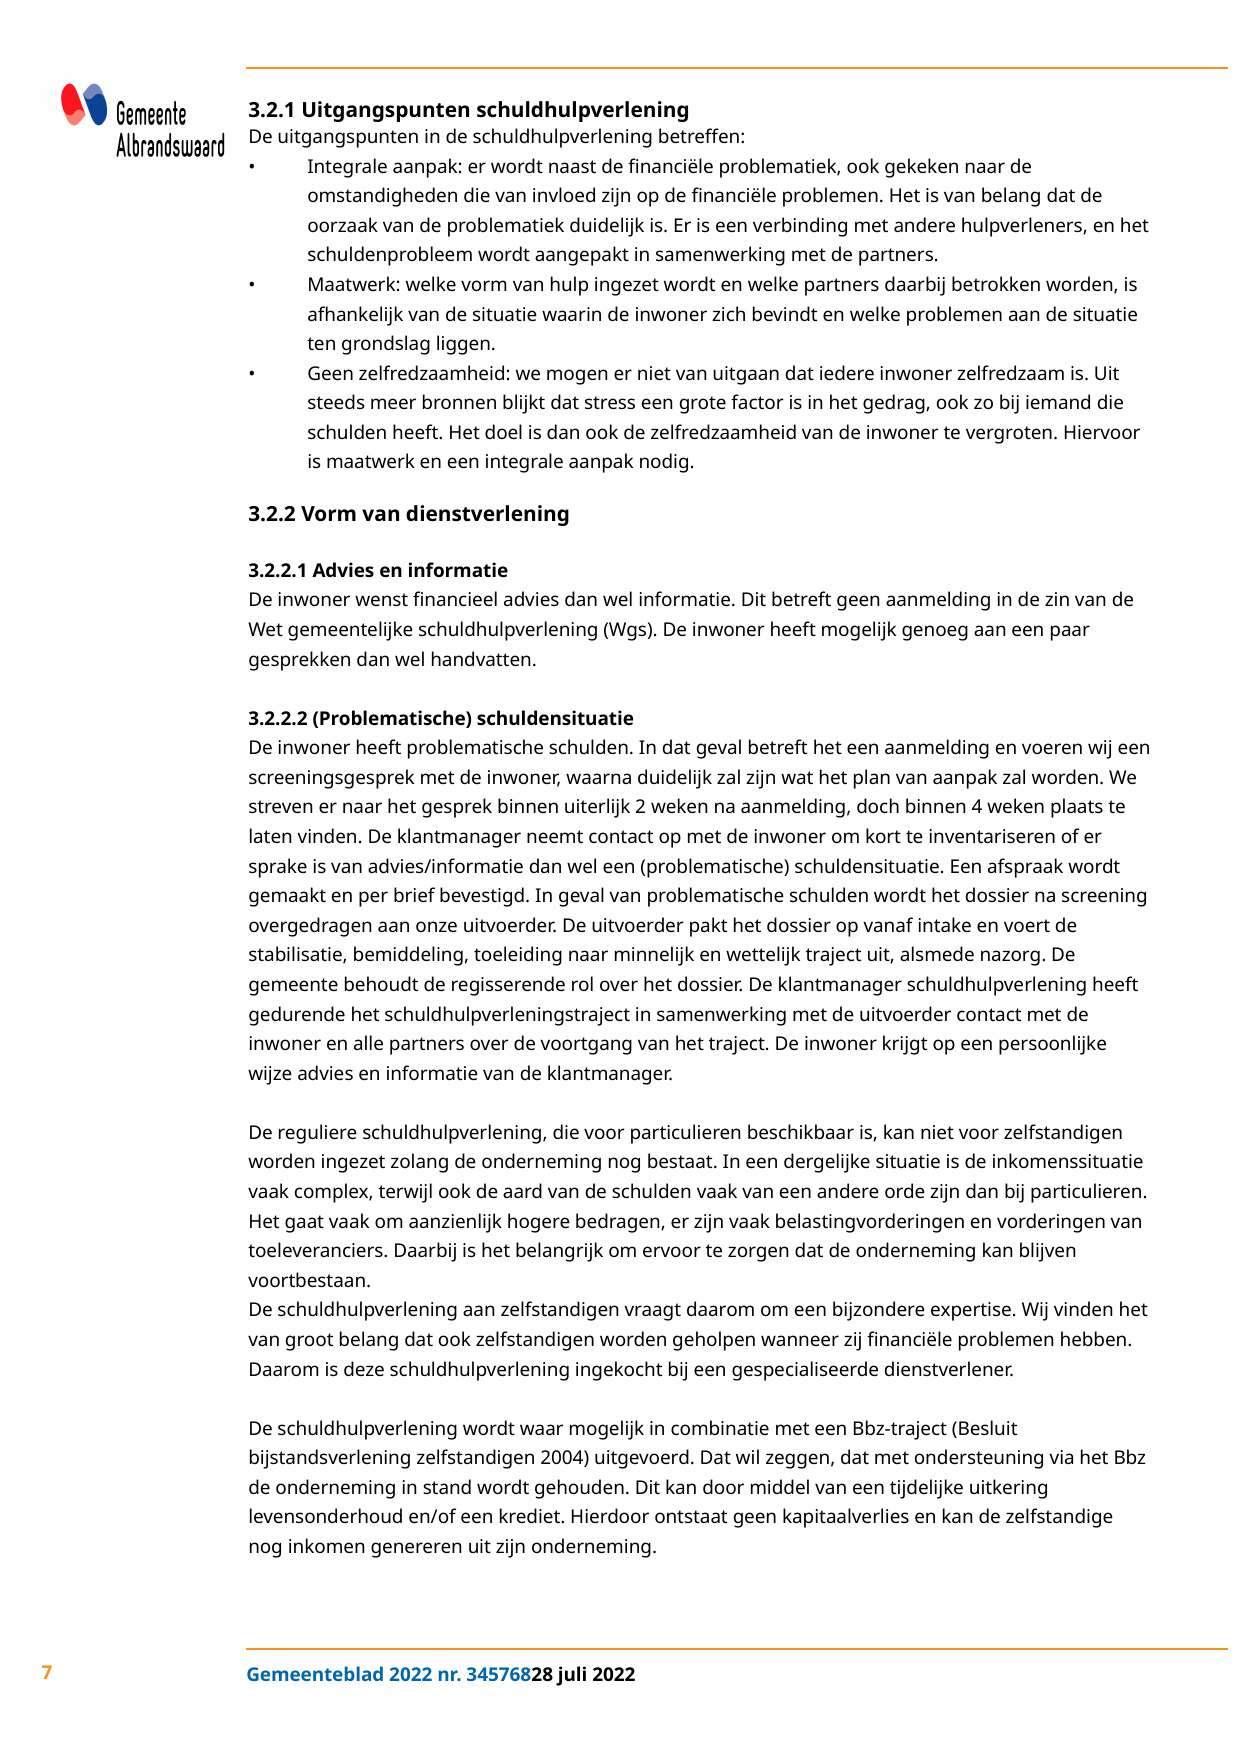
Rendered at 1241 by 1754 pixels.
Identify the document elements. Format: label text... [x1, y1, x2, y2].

text De inwoner heeft problematische schulden. In dat geval betreft het een aanmelding en voeren wij een screeningsgesprek met de inwoner, waarna duidelijk zal zijn wat het plan van aanpak zal worden. We streven er naar het gesprek binnen uiterlijk 2 weken na aanmelding, doch binnen 4 weken plaats te laten vinden. De klantmanager neemt contact op met de inwoner om kort te inventariseren of er sprake is van advies/informatie dan wel een (problematische) schuldensituatie. Een afspraak wordt gemaakt en per brief bevestigd. In geval van problematische schulden wordt het dossier na screening overgedragen aan onze uitvoerder. De uitvoerder pakt het dossier op vanaf intake en voert de stabilisatie, bemiddeling, toeleiding naar minnelijk en wettelijk traject uit, alsmede nazorg. De gemeente behoudt de regisserende rol over het dossier. De klantmanager schuldhulpverlening heeft gedurende het schuldhulpverleningstraject in samenwerking met de uitvoerder contact met de inwoner en alle partners over de voortgang van het traject. De inwoner krijgt op een persoonlijke wijze advies en informatie van de klantmanager. [248, 734, 1152, 1086]
text De uitgangspunten in de schuldhulpverlening betreffen: [248, 123, 1152, 149]
list Integrale aanpak: er wordt naast de financiële problematiek, ook gekeken naar de omstandigheden die van invloed zijn op de financiële problemen. Het is van belang dat de oorzaak van de problematiek duidelijk is. Er is een verbinding met andere hulpverleners, en het schuldenprobleem wordt aangepakt in samenwerking met de partners. [248, 153, 1152, 267]
text 3.2.2.2 (Problematische) schuldensituatie [248, 705, 1152, 731]
text 3.2.2.1 Advies en informatie [248, 557, 1152, 583]
text 3.2.1 Uitgangspunten schuldhulpverlening [248, 95, 1152, 123]
text De schuldhulpverlening aan zelfstandigen vraagt daarom om een bijzondere expertise. Wij vinden het van groot belang dat ook zelfstandigen worden geholpen wanneer zij financiële problemen hebben. Daarom is deze schuldhulpverlening ingekocht bij een gespecialiseerde dienstverlener. [248, 1297, 1152, 1382]
text De schuldhulpverlening wordt waar mogelijk in combinatie met een Bbz-traject (Besluit bijstandsverlening zelfstandigen 2004) uitgevoerd. Dat wil zeggen, dat met ondersteuning via het Bbz de onderneming in stand wordt gehouden. Dit kan door middel van een tijdelijke uitkering levensonderhoud en/of een krediet. Hierdoor ontstaat geen kapitaalverlies en kan de zelfstandige nog inkomen genereren uit zijn onderneming. [248, 1415, 1152, 1559]
text 3.2.2 Vorm van dienstverlening [248, 499, 1152, 527]
text De reguliere schuldhulpverlening, die voor particulieren beschikbaar is, kan niet voor zelfstandigen worden ingezet zolang de onderneming nog bestaat. In een dergelijke situatie is de inkomenssituatie vaak complex, terwijl ook de aard van de schulden vaak van een andere orde zijn dan bij particulieren. Het gaat vaak om aanzienlijk hogere bedragen, er zijn vaak belastingvorderingen en vorderingen van toeleveranciers. Daarbij is het belangrijk om ervoor te zorgen dat de onderneming kan blijven voortbestaan. [248, 1119, 1152, 1293]
picture [41, 47, 231, 172]
text De inwoner wenst financieel advies dan wel informatie. Dit betreft geen aanmelding in de zin van de Wet gemeentelijke schuldhulpverlening (Wgs). De inwoner heeft mogelijk genoeg aan een paar gesprekken dan wel handvatten. [248, 587, 1152, 672]
list Geen zelfredzaamheid: we mogen er niet van uitgaan dat iedere inwoner zelfredzaam is. Uit steeds meer bronnen blijkt dat stress een grote factor is in het gedrag, ook zo bij iemand die schulden heeft. Het doel is dan ook de zelfredzaamheid van de inwoner te vergroten. Hiervoor is maatwerk en een integrale aanpak nodig. [248, 360, 1152, 474]
list Maatwerk: welke vorm van hulp ingezet wordt en welke partners daarbij betrokken worden, is afhankelijk van de situatie waarin de inwoner zich bevindt en welke problemen aan de situatie ten grondslag liggen. [248, 271, 1152, 356]
